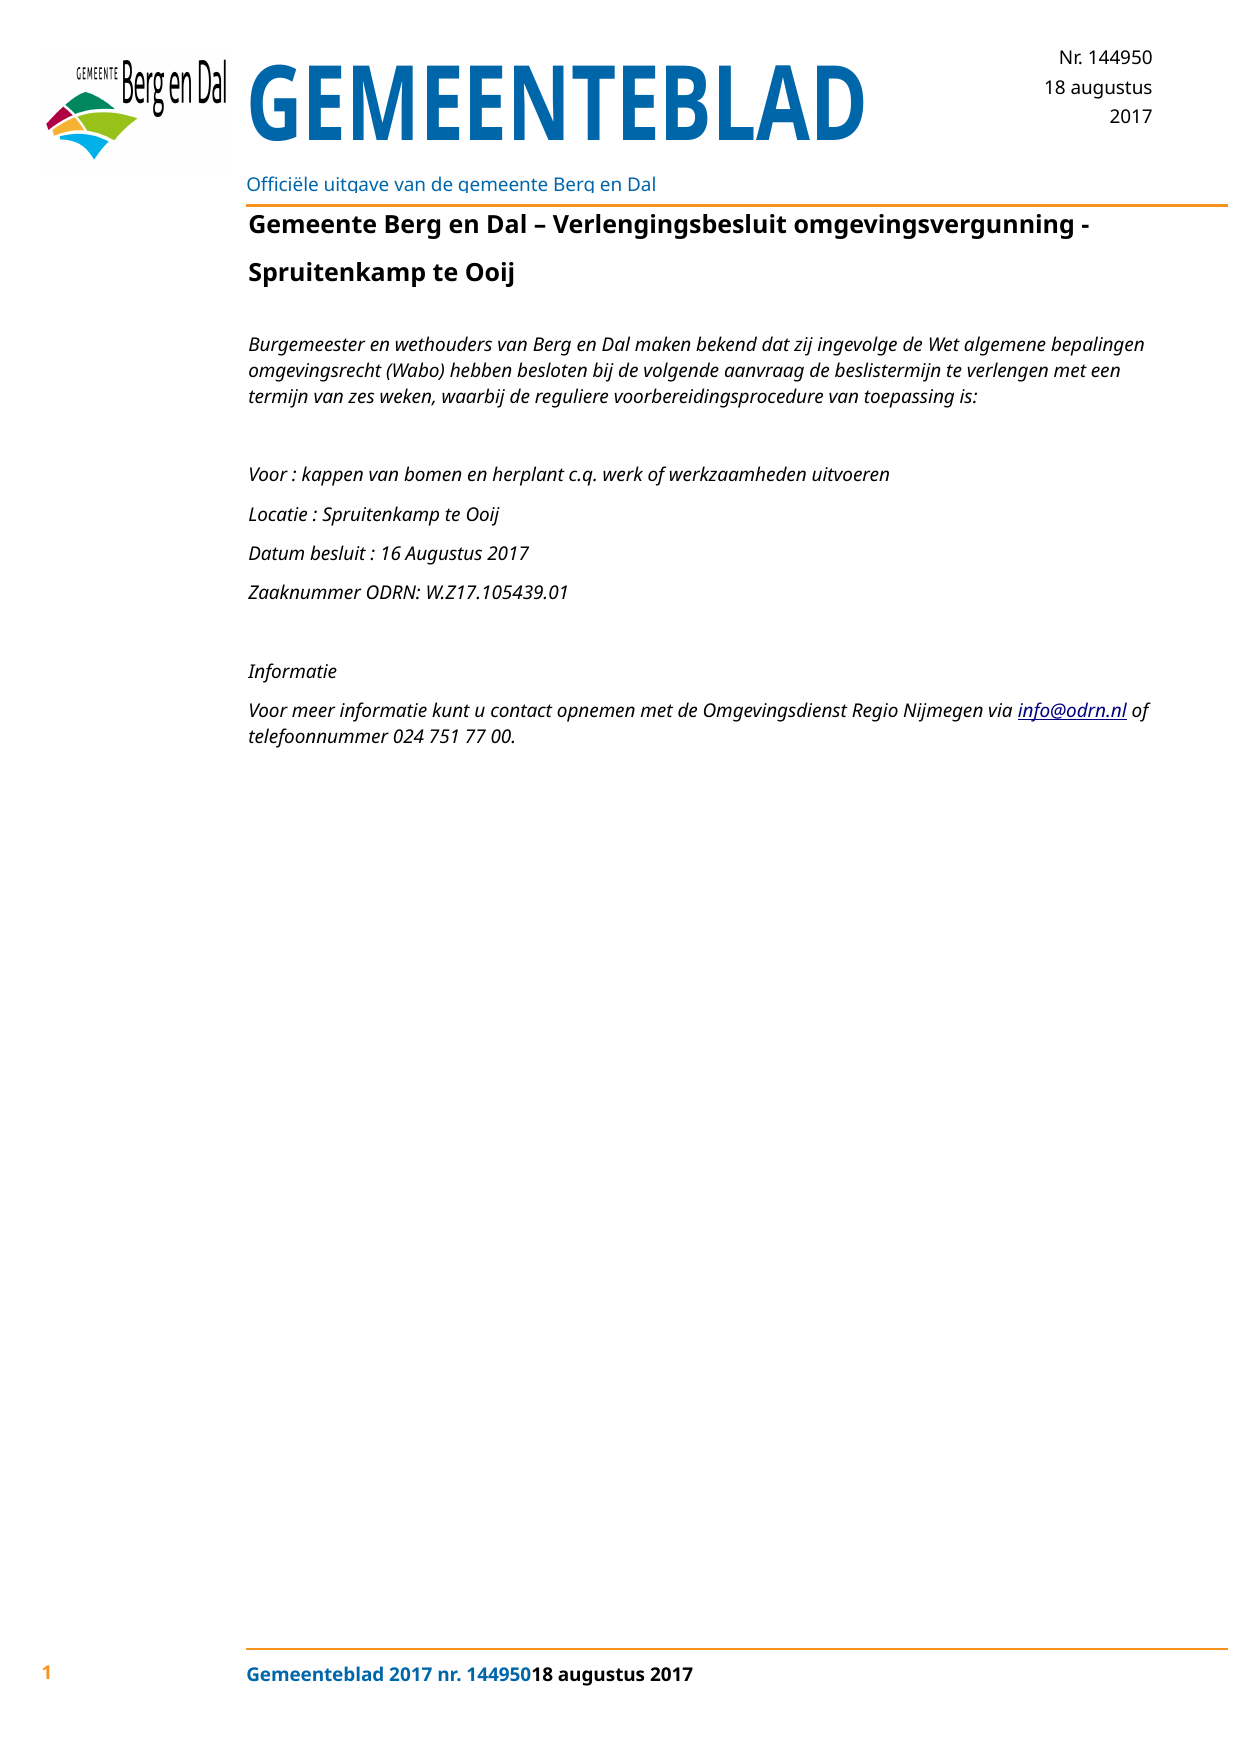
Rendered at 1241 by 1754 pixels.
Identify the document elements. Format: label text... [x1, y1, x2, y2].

text Informatie [248, 658, 1152, 683]
text Voor : kappen van bomen en herplant c.q. werk of werkzaamheden uitvoeren [248, 461, 1152, 487]
text Datum besluit : 16 Augustus 2017 [248, 540, 1152, 566]
text Locatie : Spruitenkamp te Ooij [248, 501, 1152, 526]
picture [41, 47, 231, 172]
text Voor meer informatie kunt u contact opnemen met de Omgevingsdienst Regio Nijmegen via info@odrn.nl of telefoonnummer 024 751 77 00. [248, 697, 1152, 748]
text Zaaknummer ODRN: W.Z17.105439.01 [248, 579, 1152, 605]
text Burgemeester en wethouders van Berg en Dal maken bekend dat zij ingevolge de Wet algemene bepalingen omgevingsrecht (Wabo) hebben besloten bij de volgende aanvraag de beslistermijn te verlengen met een termijn van zes weken, waarbij de reguliere voorbereidingsprocedure van toepassing is: [248, 331, 1152, 409]
text Gemeente Berg en Dal – Verlengingsbesluit omgevingsvergunning - Spruitenkamp te Ooij [248, 207, 1152, 288]
